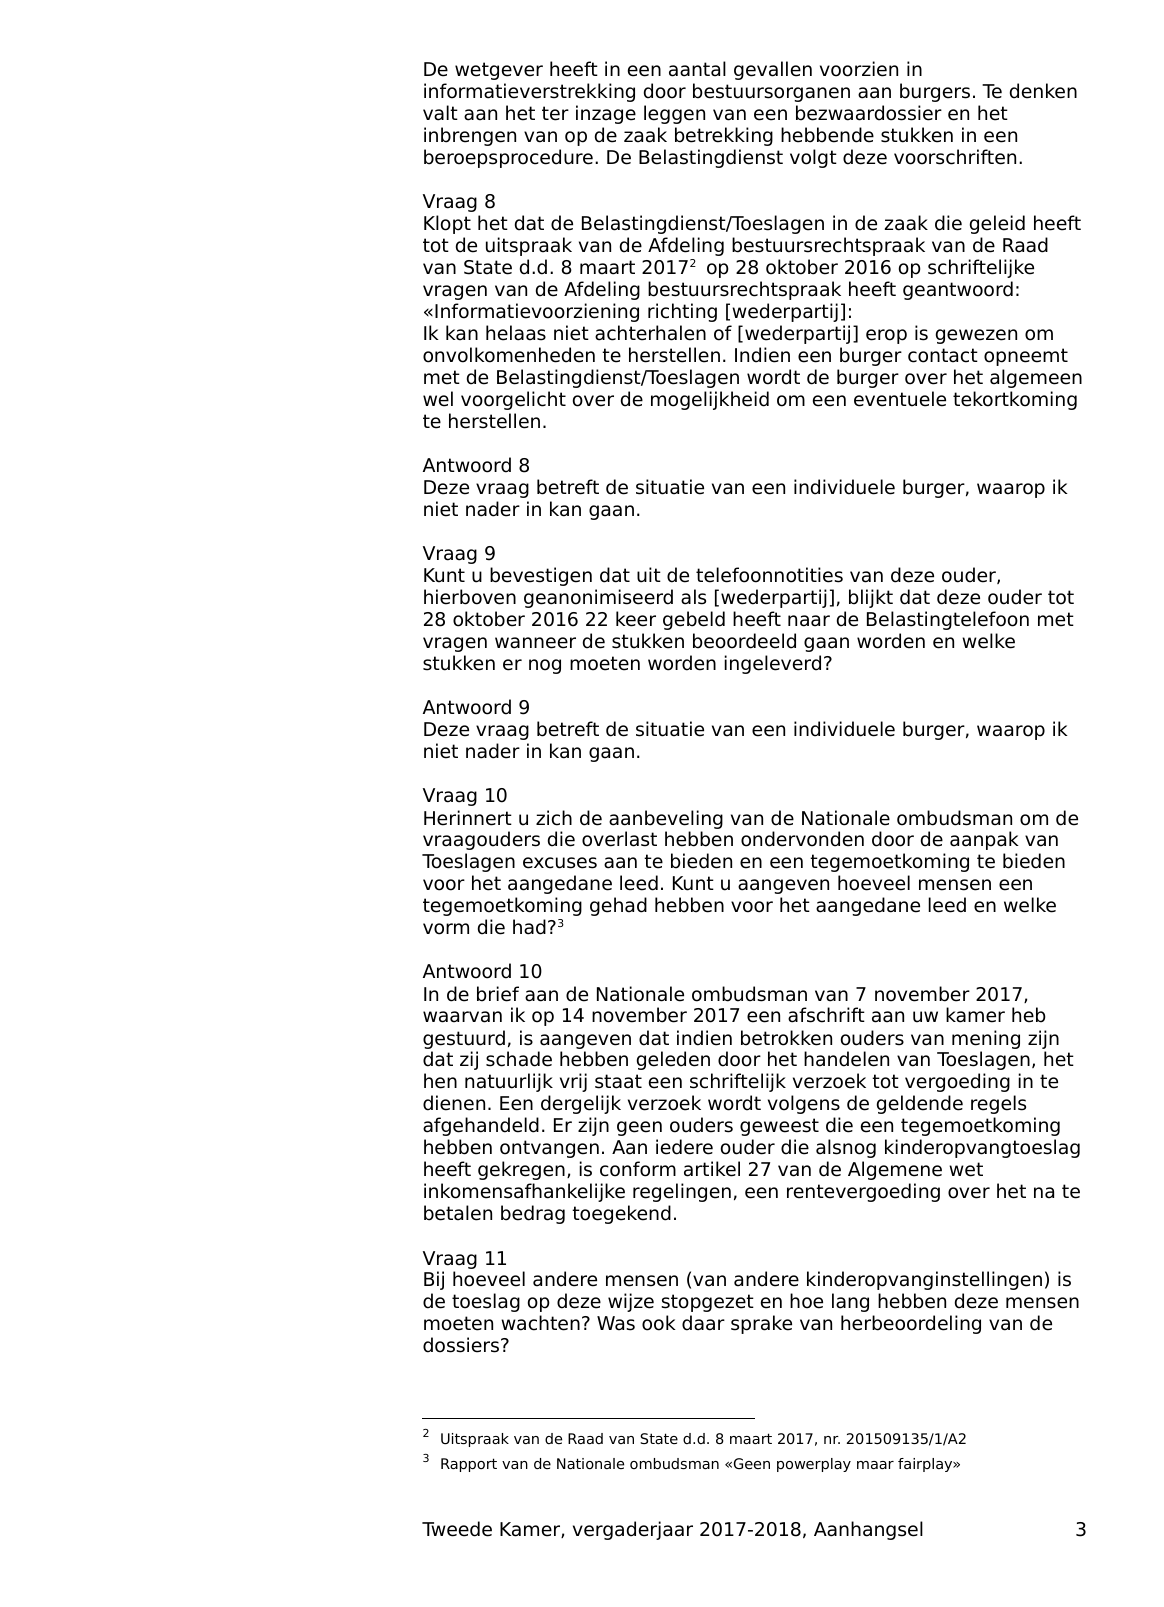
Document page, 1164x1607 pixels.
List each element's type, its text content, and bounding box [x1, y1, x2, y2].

text De wetgever heeft in een aantal gevallen voorzien in informatieverstrekking door bestuursorganen aan burgers. Te denken valt aan het ter inzage leggen van een bezwaardossier en het inbrengen van op de zaak betrekking hebbende stukken in een beroepsprocedure. De Belastingdienst volgt deze voorschriften. [422, 59, 1087, 169]
text Bij hoeveel andere mensen (van andere kinderopvanginstellingen) is de toeslag op deze wijze stopgezet en hoe lang hebben deze mensen moeten wachten? Was ook daar sprake van herbeoordeling van de dossiers? [422, 1269, 1087, 1357]
text Ik kan helaas niet achterhalen of [wederpartij] erop is gewezen om onvolkomenheden te herstellen. Indien een burger contact opneemt met de Belastingdienst/Toeslagen wordt de burger over het algemeen wel voorgelicht over de mogelijkheid om een eventuele tekortkoming te herstellen. [422, 323, 1087, 433]
text In de brief aan de Nationale ombudsman van 7 november 2017, waarvan ik op 14 november 2017 een afschrift aan uw kamer heb gestuurd, is aangeven dat indien betrokken ouders van mening zijn dat zij schade hebben geleden door het handelen van Toeslagen, het hen natuurlijk vrij staat een schriftelijk verzoek tot vergoeding in te dienen. Een dergelijk verzoek wordt volgens de geldende regels afgehandeld. Er zijn geen ouders geweest die een tegemoetkoming hebben ontvangen. Aan iedere ouder die alsnog kinderopvangtoeslag heeft gekregen, is conform artikel 27 van de Algemene wet inkomensafhankelijke regelingen, een rentevergoeding over het na te betalen bedrag toegekend. [422, 983, 1087, 1225]
text «Informatievoorziening richting [wederpartij]: [422, 301, 1087, 323]
text Antwoord 9 [422, 697, 1087, 719]
text Vraag 8 [422, 191, 1087, 213]
text Kunt u bevestigen dat uit de telefoonnotities van deze ouder, hierboven geanonimiseerd als [wederpartij], blijkt dat deze ouder tot 28 oktober 2016 22 keer gebeld heeft naar de Belastingtelefoon met vragen wanneer de stukken beoordeeld gaan worden en welke stukken er nog moeten worden ingeleverd? [422, 565, 1087, 675]
text Uitspraak van de Raad van State d.d. 8 maart 2017, nr. 201509135/1/A2 [422, 1427, 1087, 1449]
text Deze vraag betreft de situatie van een individuele burger, waarop ik niet nader in kan gaan. [422, 477, 1087, 521]
text Vraag 10 [422, 785, 1087, 807]
text Vraag 9 [422, 543, 1087, 565]
text Rapport van de Nationale ombudsman «Geen powerplay maar fairplay» [422, 1452, 1087, 1474]
text Herinnert u zich de aanbeveling van de Nationale ombudsman om de vraagouders die overlast hebben ondervonden door de aanpak van Toeslagen excuses aan te bieden en een tegemoetkoming te bieden voor het aangedane leed. Kunt u aangeven hoeveel mensen een tegemoetkoming gehad hebben voor het aangedane leed en welke vorm die had? [422, 807, 1087, 939]
text Vraag 11 [422, 1247, 1087, 1269]
text Antwoord 8 [422, 455, 1087, 477]
text Deze vraag betreft de situatie van een individuele burger, waarop ik niet nader in kan gaan. [422, 719, 1087, 763]
text Antwoord 10 [422, 961, 1087, 983]
text Klopt het dat de Belastingdienst/Toeslagen in de zaak die geleid heeft tot de uitspraak van de Afdeling bestuursrechtspraak van de Raad van State d.d. 8 maart 2017 op 28 oktober 2016 op schriftelijke vragen van de Afdeling bestuursrechtspraak heeft geantwoord: [422, 213, 1087, 301]
